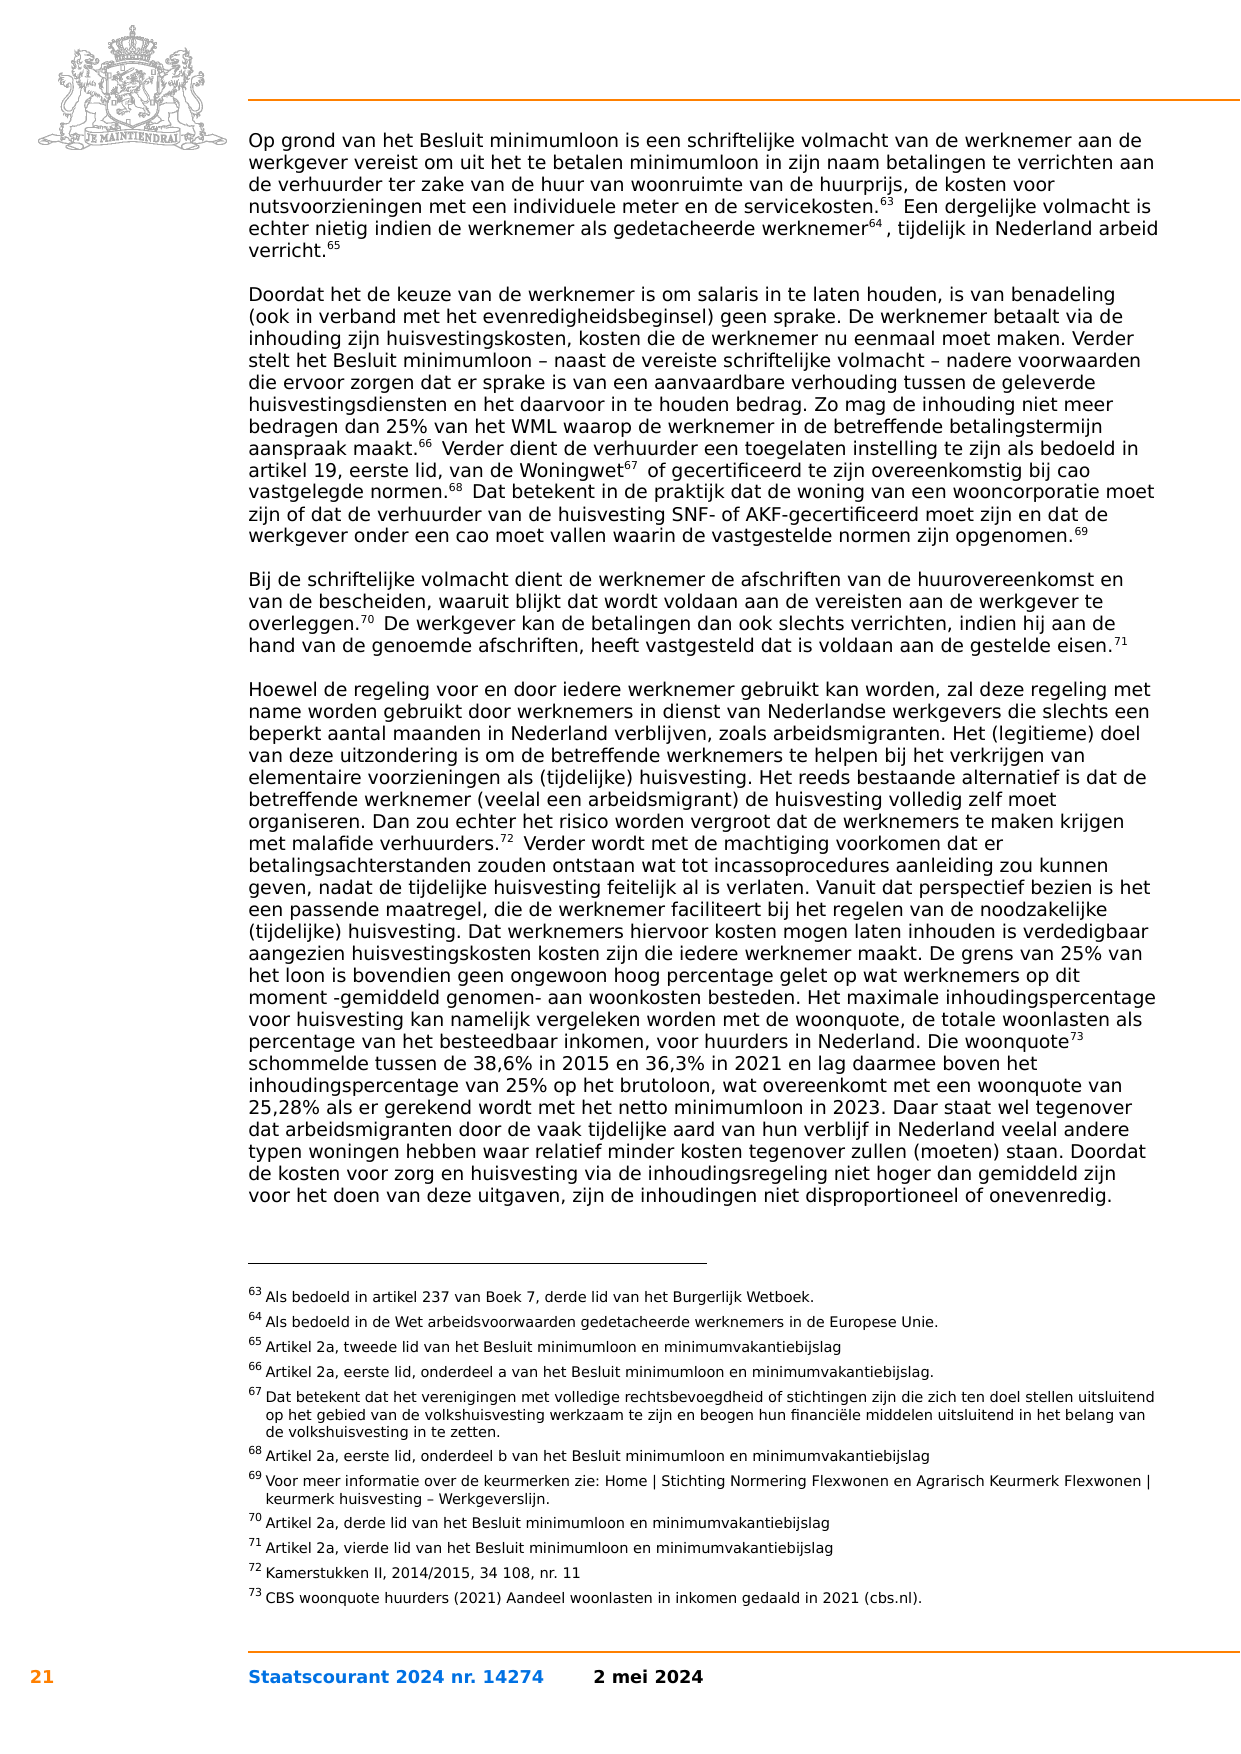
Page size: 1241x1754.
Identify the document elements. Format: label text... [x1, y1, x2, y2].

text Als bedoeld in artikel 237 van Boek 7, derde lid van het Burgerlijk Wetboek. [248, 1285, 1163, 1307]
text Dat betekent dat het verenigingen met volledige rechtsbevoegdheid of stichtingen zijn die zich ten doel stellen uitsluitend op het gebied van de volkshuisvesting werkzaam te zijn en beogen hun financiële middelen uitsluitend in het belang van de volkshuisvesting in te zetten. [248, 1385, 1163, 1441]
text Artikel 2a, vierde lid van het Besluit minimumloon en minimumvakantiebijslag [248, 1536, 1163, 1558]
text Bij de schriftelijke volmacht dient de werknemer de afschriften van de huurovereenkomst en van de bescheiden, waaruit blijkt dat wordt voldaan aan de vereisten aan de werkgever te overleggen. De werkgever kan de betalingen dan ook slechts verrichten, indien hij aan de hand van de genoemde afschriften, heeft vastgesteld dat is voldaan aan de gestelde eisen. [248, 569, 1163, 657]
text Hoewel de regeling voor en door iedere werknemer gebruikt kan worden, zal deze regeling met name worden gebruikt door werknemers in dienst van Nederlandse werkgevers die slechts een beperkt aantal maanden in Nederland verblijven, zoals arbeidsmigranten. Het (legitieme) doel van deze uitzondering is om de betreffende werknemers te helpen bij het verkrijgen van elementaire voorzieningen als (tijdelijke) huisvesting. Het reeds bestaande alternatief is dat de betreffende werknemer (veelal een arbeidsmigrant) de huisvesting volledig zelf moet organiseren. Dan zou echter het risico worden vergroot dat de werknemers te maken krijgen met malafide verhuurders. Verder wordt met de machtiging voorkomen dat er betalingsachterstanden zouden ontstaan wat tot incassoprocedures aanleiding zou kunnen geven, nadat de tijdelijke huisvesting feitelijk al is verlaten. Vanuit dat perspectief bezien is het een passende maatregel, die de werknemer faciliteert bij het regelen van de noodzakelijke (tijdelijke) huisvesting. Dat werknemers hiervoor kosten mogen laten inhouden is verdedigbaar aangezien huisvestingskosten kosten zijn die iedere werknemer maakt. De grens van 25% van het loon is bovendien geen ongewoon hoog percentage gelet op wat werknemers op dit moment -gemiddeld genomen- aan woonkosten besteden. Het maximale inhoudingspercentage voor huisvesting kan namelijk vergeleken worden met de woonquote, de totale woonlasten als percentage van het besteedbaar inkomen, voor huurders in Nederland. Die woonquote schommelde tussen de 38,6% in 2015 en 36,3% in 2021 en lag daarmee boven het inhoudingspercentage van 25% op het brutoloon, wat overeenkomt met een woonquote van 25,28% als er gerekend wordt met het netto minimumloon in 2023. Daar staat wel tegenover dat arbeidsmigranten door de vaak tijdelijke aard van hun verblijf in Nederland veelal andere typen woningen hebben waar relatief minder kosten tegenover zullen (moeten) staan. Doordat de kosten voor zorg en huisvesting via de inhoudingsregeling niet hoger dan gemiddeld zijn voor het doen van deze uitgaven, zijn de inhoudingen niet disproportioneel of onevenredig. [248, 679, 1163, 1207]
text Voor meer informatie over de keurmerken zie: Home | Stichting Normering Flexwonen en Agrarisch Keurmerk Flexwonen | keurmerk huisvesting – Werkgeverslijn. [248, 1469, 1163, 1508]
text Op grond van het Besluit minimumloon is een schriftelijke volmacht van de werknemer aan de werkgever vereist om uit het te betalen minimumloon in zijn naam betalingen te verrichten aan de verhuurder ter zake van de huur van woonruimte van de huurprijs, de kosten voor nutsvoorzieningen met een individuele meter en de servicekosten. Een dergelijke volmacht is echter nietig indien de werknemer als gedetacheerde werknemer, tijdelijk in Nederland arbeid verricht. [248, 130, 1163, 262]
picture [38, 25, 227, 150]
text Doordat het de keuze van de werknemer is om salaris in te laten houden, is van benadeling (ook in verband met het evenredigheidsbeginsel) geen sprake. De werknemer betaalt via de inhouding zijn huisvestingskosten, kosten die de werknemer nu eenmaal moet maken. Verder stelt het Besluit minimumloon – naast de vereiste schriftelijke volmacht – nadere voorwaarden die ervoor zorgen dat er sprake is van een aanvaardbare verhouding tussen de geleverde huisvestingsdiensten en het daarvoor in te houden bedrag. Zo mag de inhouding niet meer bedragen dan 25% van het WML waarop de werknemer in de betreffende betalingstermijn aanspraak maakt. Verder dient de verhuurder een toegelaten instelling te zijn als bedoeld in artikel 19, eerste lid, van de Woningwet of gecertificeerd te zijn overeenkomstig bij cao vastgelegde normen. Dat betekent in de praktijk dat de woning van een wooncorporatie moet zijn of dat de verhuurder van de huisvesting SNF- of AKF-gecertificeerd moet zijn en dat de werkgever onder een cao moet vallen waarin de vastgestelde normen zijn opgenomen. [248, 284, 1163, 547]
text Kamerstukken II, 2014/2015, 34 108, nr. 11 [248, 1561, 1163, 1583]
text CBS woonquote huurders (2021) Aandeel woonlasten in inkomen gedaald in 2021 (cbs.nl). [248, 1586, 1163, 1608]
text Artikel 2a, tweede lid van het Besluit minimumloon en minimumvakantiebijslag [248, 1335, 1163, 1357]
text Artikel 2a, eerste lid, onderdeel a van het Besluit minimumloon en minimumvakantiebijslag. [248, 1360, 1163, 1382]
text Artikel 2a, eerste lid, onderdeel b van het Besluit minimumloon en minimumvakantiebijslag [248, 1444, 1163, 1466]
text Artikel 2a, derde lid van het Besluit minimumloon en minimumvakantiebijslag [248, 1511, 1163, 1533]
text Als bedoeld in de Wet arbeidsvoorwaarden gedetacheerde werknemers in de Europese Unie. [248, 1310, 1163, 1332]
